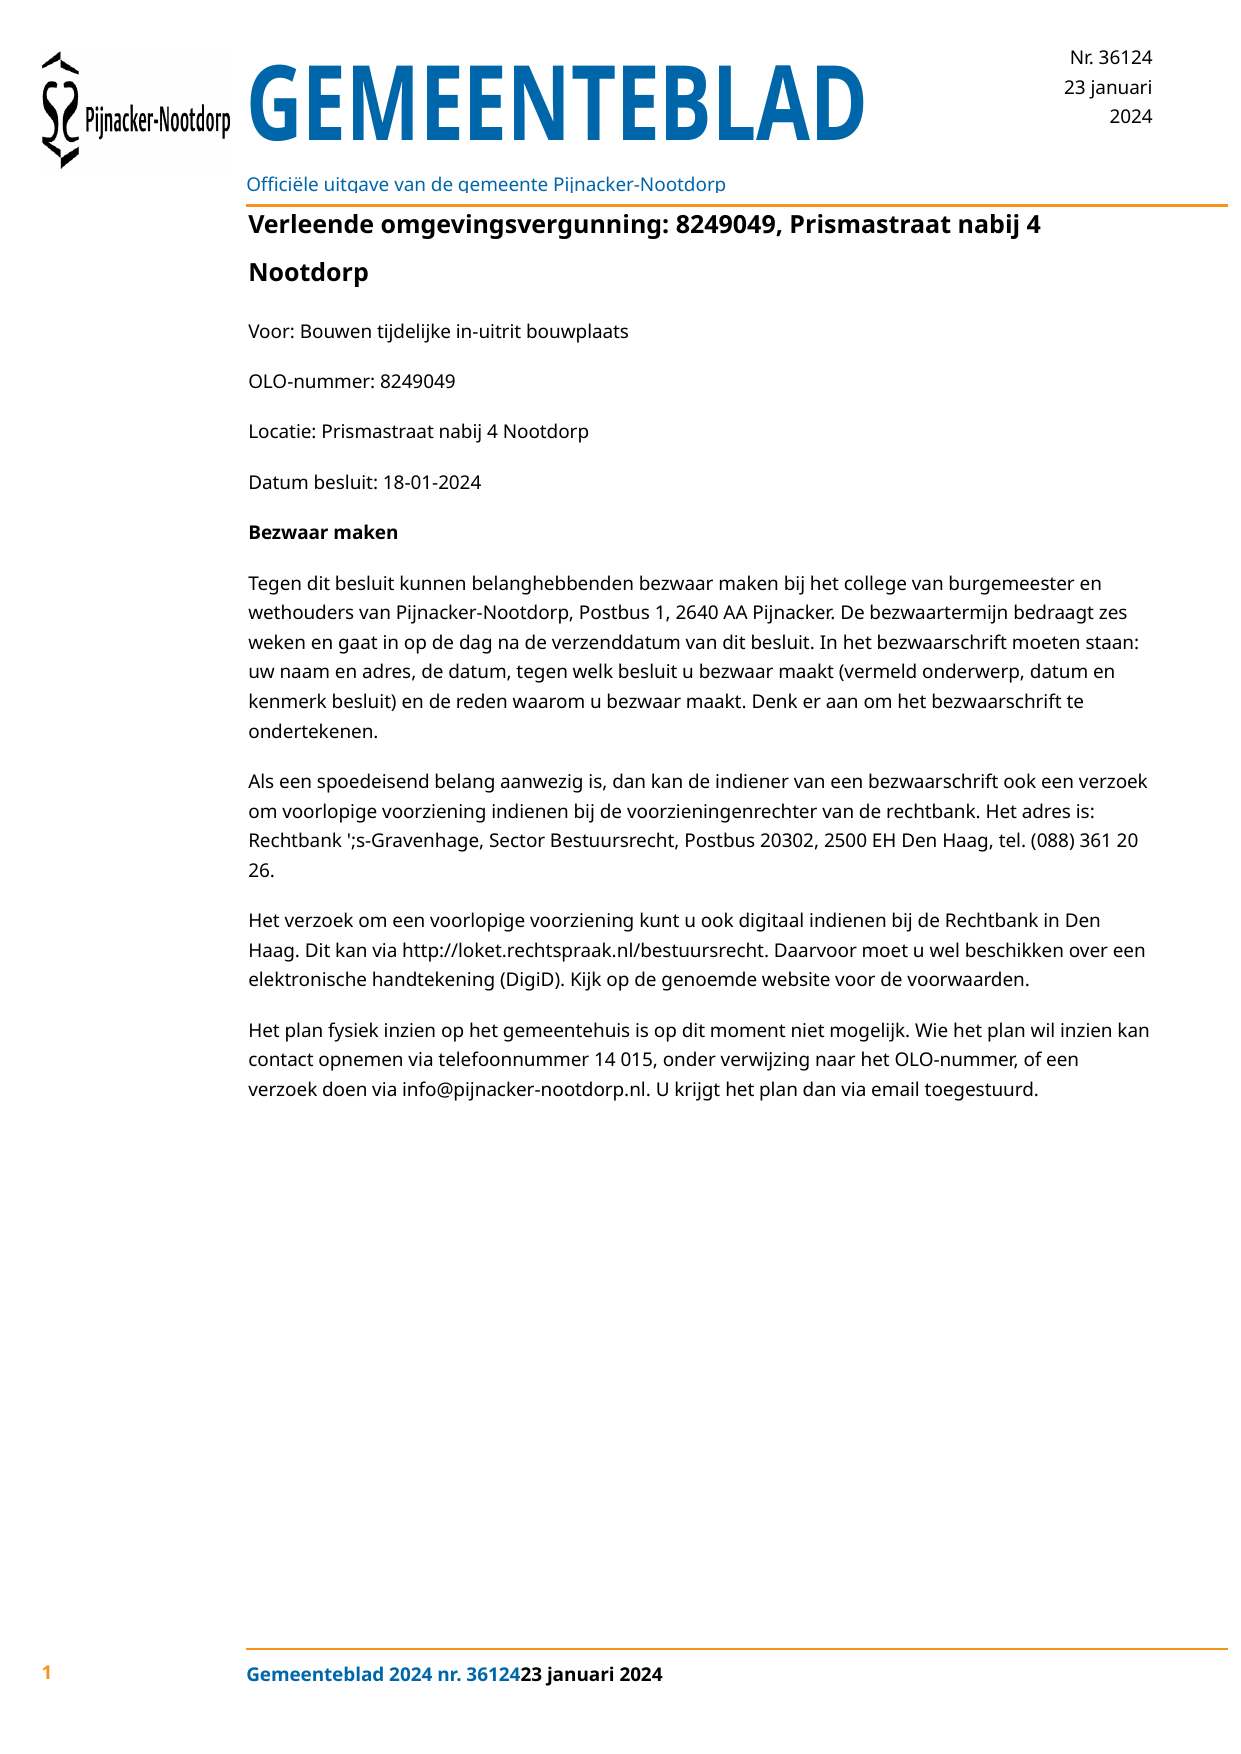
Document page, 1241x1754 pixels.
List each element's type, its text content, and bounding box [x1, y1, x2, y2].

text OLO-nummer: 8249049 [248, 368, 1152, 394]
picture [41, 47, 231, 172]
text Datum besluit: 18-01-2024 [248, 469, 1152, 495]
text Voor: Bouwen tijdelijke in-uitrit bouwplaats [248, 318, 1152, 344]
text Locatie: Prismastraat nabij 4 Nootdorp [248, 419, 1152, 444]
text Tegen dit besluit kunnen belanghebbenden bezwaar maken bij het college van burgemeester en wethouders van Pijnacker-Nootdorp, Postbus 1, 2640 AA Pijnacker. De bezwaartermijn bedraagt zes weken en gaat in op de dag na de verzenddatum van dit besluit. In het bezwaarschrift moeten staan: uw naam en adres, de datum, tegen welk besluit u bezwaar maakt (vermeld onderwerp, datum en kenmerk besluit) en de reden waarom u bezwaar maakt. Denk er aan om het bezwaarschrift te ondertekenen. [248, 570, 1152, 744]
text Het verzoek om een voorlopige voorziening kunt u ook digitaal indienen bij de Rechtbank in Den Haag. Dit kan via http://loket.rechtspraak.nl/bestuursrecht. Daarvoor moet u wel beschikken over een elektronische handtekening (DigiD). Kijk op de genoemde website voor de voorwaarden. [248, 907, 1152, 992]
text Bezwaar maken [248, 519, 1152, 545]
text Het plan fysiek inzien op het gemeentehuis is op dit moment niet mogelijk. Wie het plan wil inzien kan contact opnemen via telefoonnummer 14 015, onder verwijzing naar het OLO-nummer, of een verzoek doen via info@pijnacker-nootdorp.nl. U krijgt het plan dan via email toegestuurd. [248, 1017, 1152, 1102]
text Als een spoedeisend belang aanwezig is, dan kan de indiener van een bezwaarschrift ook een verzoek om voorlopige voorziening indienen bij de voorzieningenrechter van de rechtbank. Het adres is: Rechtbank ';s-Gravenhage, Sector Bestuursrecht, Postbus 20302, 2500 EH Den Haag, tel. (088) 361 20 26. [248, 768, 1152, 883]
text Verleende omgevingsvergunning: 8249049, Prismastraat nabij 4 Nootdorp [248, 207, 1152, 288]
